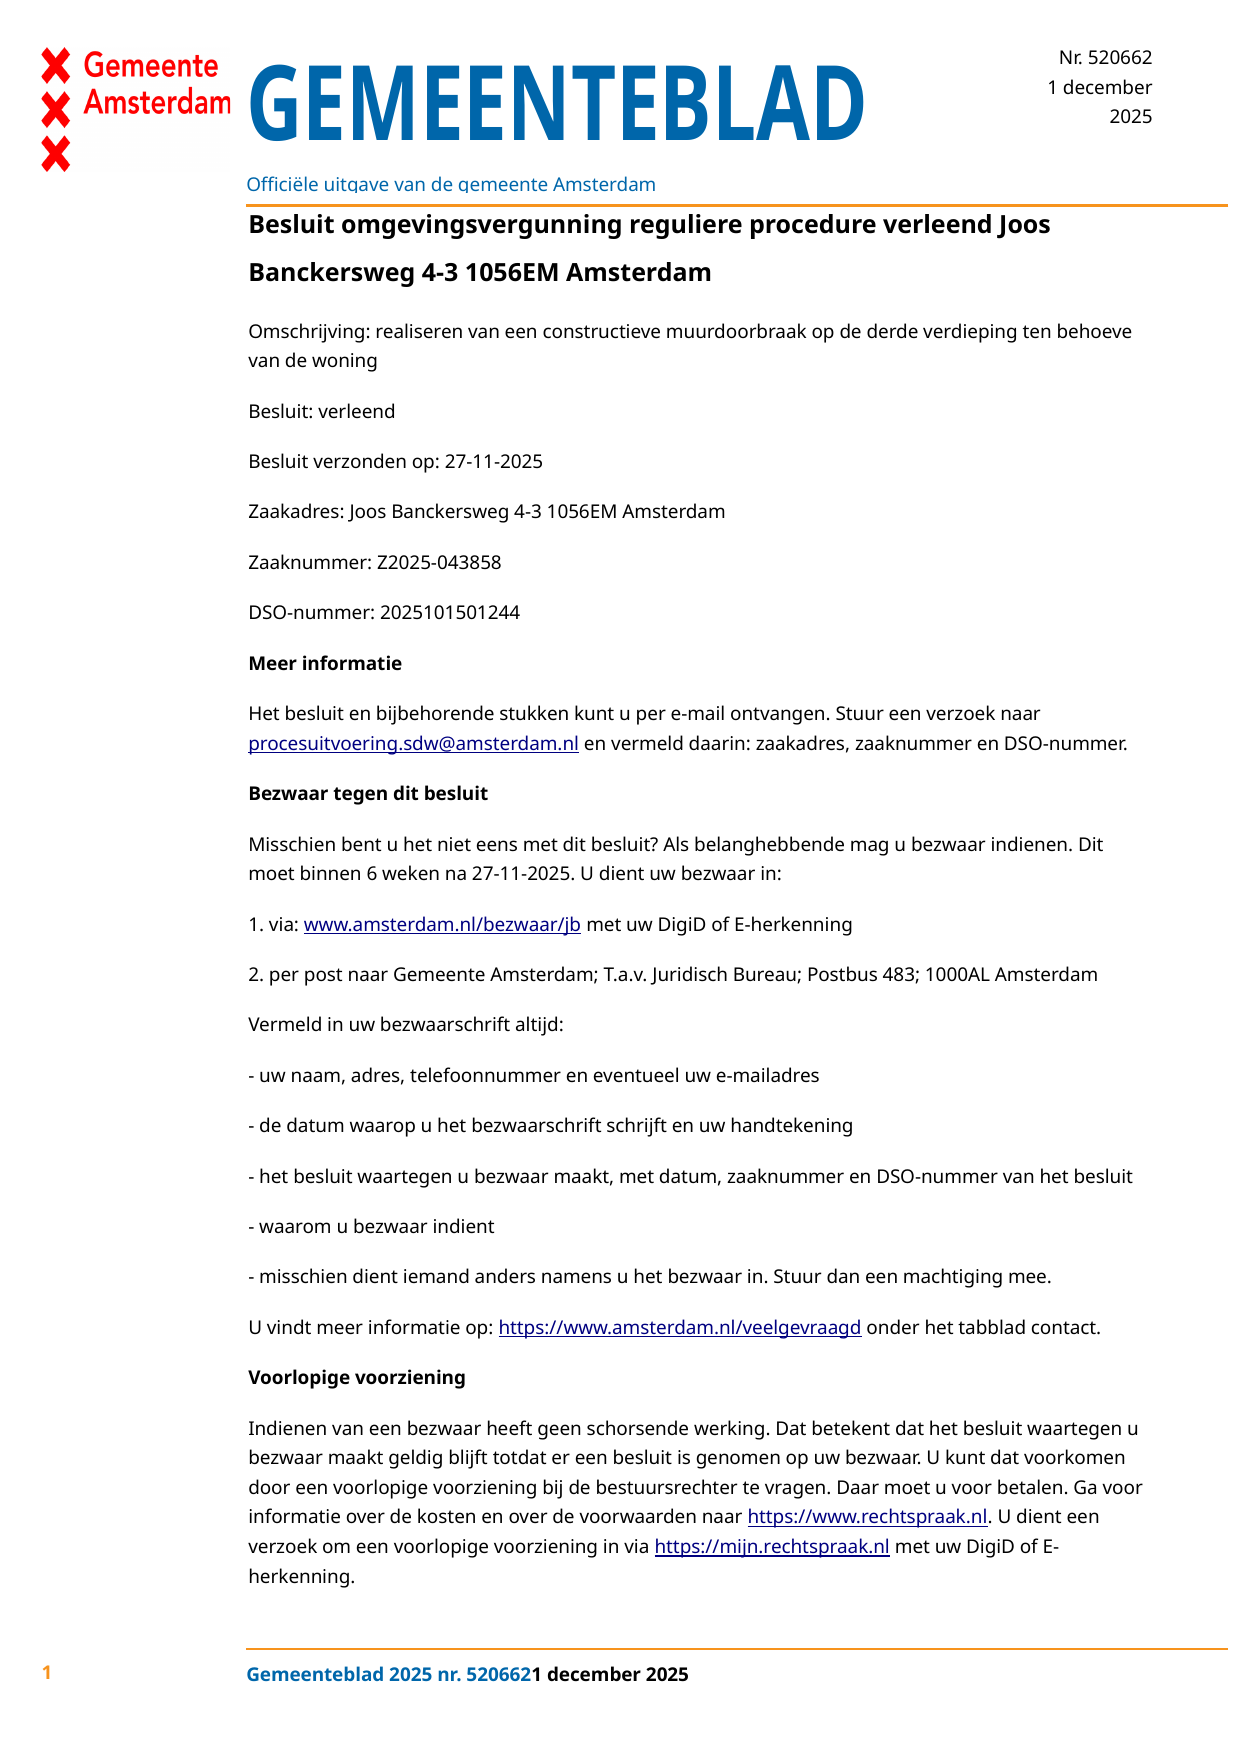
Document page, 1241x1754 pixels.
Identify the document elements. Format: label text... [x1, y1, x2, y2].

text 2. per post naar Gemeente Amsterdam; T.a.v. Juridisch Bureau; Postbus 483; 1000AL Amsterdam [248, 961, 1152, 987]
text Omschrijving: realiseren van een constructieve muurdoorbraak op de derde verdieping ten behoeve van de woning [248, 318, 1152, 373]
text Zaakadres: Joos Banckersweg 4-3 1056EM Amsterdam [248, 499, 1152, 524]
text Het besluit en bijbehorende stukken kunt u per e-mail ontvangen. Stuur een verzoek naar procesuitvoering.sdw@amsterdam.nl en vermeld daarin: zaakadres, zaaknummer en DSO-nummer. [248, 700, 1152, 756]
text U vindt meer informatie op: https://www.amsterdam.nl/veelgevraagd onder het tabblad contact. [248, 1314, 1152, 1340]
text DSO-nummer: 2025101501244 [248, 599, 1152, 625]
text - de datum waarop u het bezwaarschrift schrijft en uw handtekening [248, 1112, 1152, 1138]
text 1. via: www.amsterdam.nl/bezwaar/jb met uw DigiD of E-herkenning [248, 911, 1152, 937]
text Bezwaar tegen dit besluit [248, 780, 1152, 806]
text Besluit omgevingsvergunning reguliere procedure verleend Joos Banckersweg 4-3 1056EM Amsterdam [248, 207, 1152, 288]
text Besluit verzonden op: 27-11-2025 [248, 448, 1152, 474]
text - misschien dient iemand anders namens u het bezwaar in. Stuur dan een machtiging mee. [248, 1264, 1152, 1289]
text - uw naam, adres, telefoonnummer en eventueel uw e-mailadres [248, 1062, 1152, 1088]
text Misschien bent u het niet eens met dit besluit? Als belanghebbende mag u bezwaar indienen. Dit moet binnen 6 weken na 27-11-2025. U dient uw bezwaar in: [248, 831, 1152, 886]
text Vermeld in uw bezwaarschrift altijd: [248, 1012, 1152, 1037]
text Meer informatie [248, 650, 1152, 676]
text Voorlopige voorziening [248, 1364, 1152, 1390]
text - het besluit waartegen u bezwaar maakt, met datum, zaaknummer en DSO-nummer van het besluit [248, 1163, 1152, 1189]
text Zaaknummer: Z2025-043858 [248, 549, 1152, 575]
picture [41, 47, 231, 172]
text Indienen van een bezwaar heeft geen schorsende werking. Dat betekent dat het besluit waartegen u bezwaar maakt geldig blijft totdat er een besluit is genomen op uw bezwaar. U kunt dat voorkomen door een voorlopige voorziening bij de bestuursrechter te vragen. Daar moet u voor betalen. Ga voor informatie over de kosten en over de voorwaarden naar https://www.rechtspraak.nl. U dient een verzoek om een voorlopige voorziening in via https://mijn.rechtspraak.nl met uw DigiD of E-herkenning. [248, 1415, 1152, 1589]
text Besluit: verleend [248, 398, 1152, 424]
text - waarom u bezwaar indient [248, 1213, 1152, 1239]
